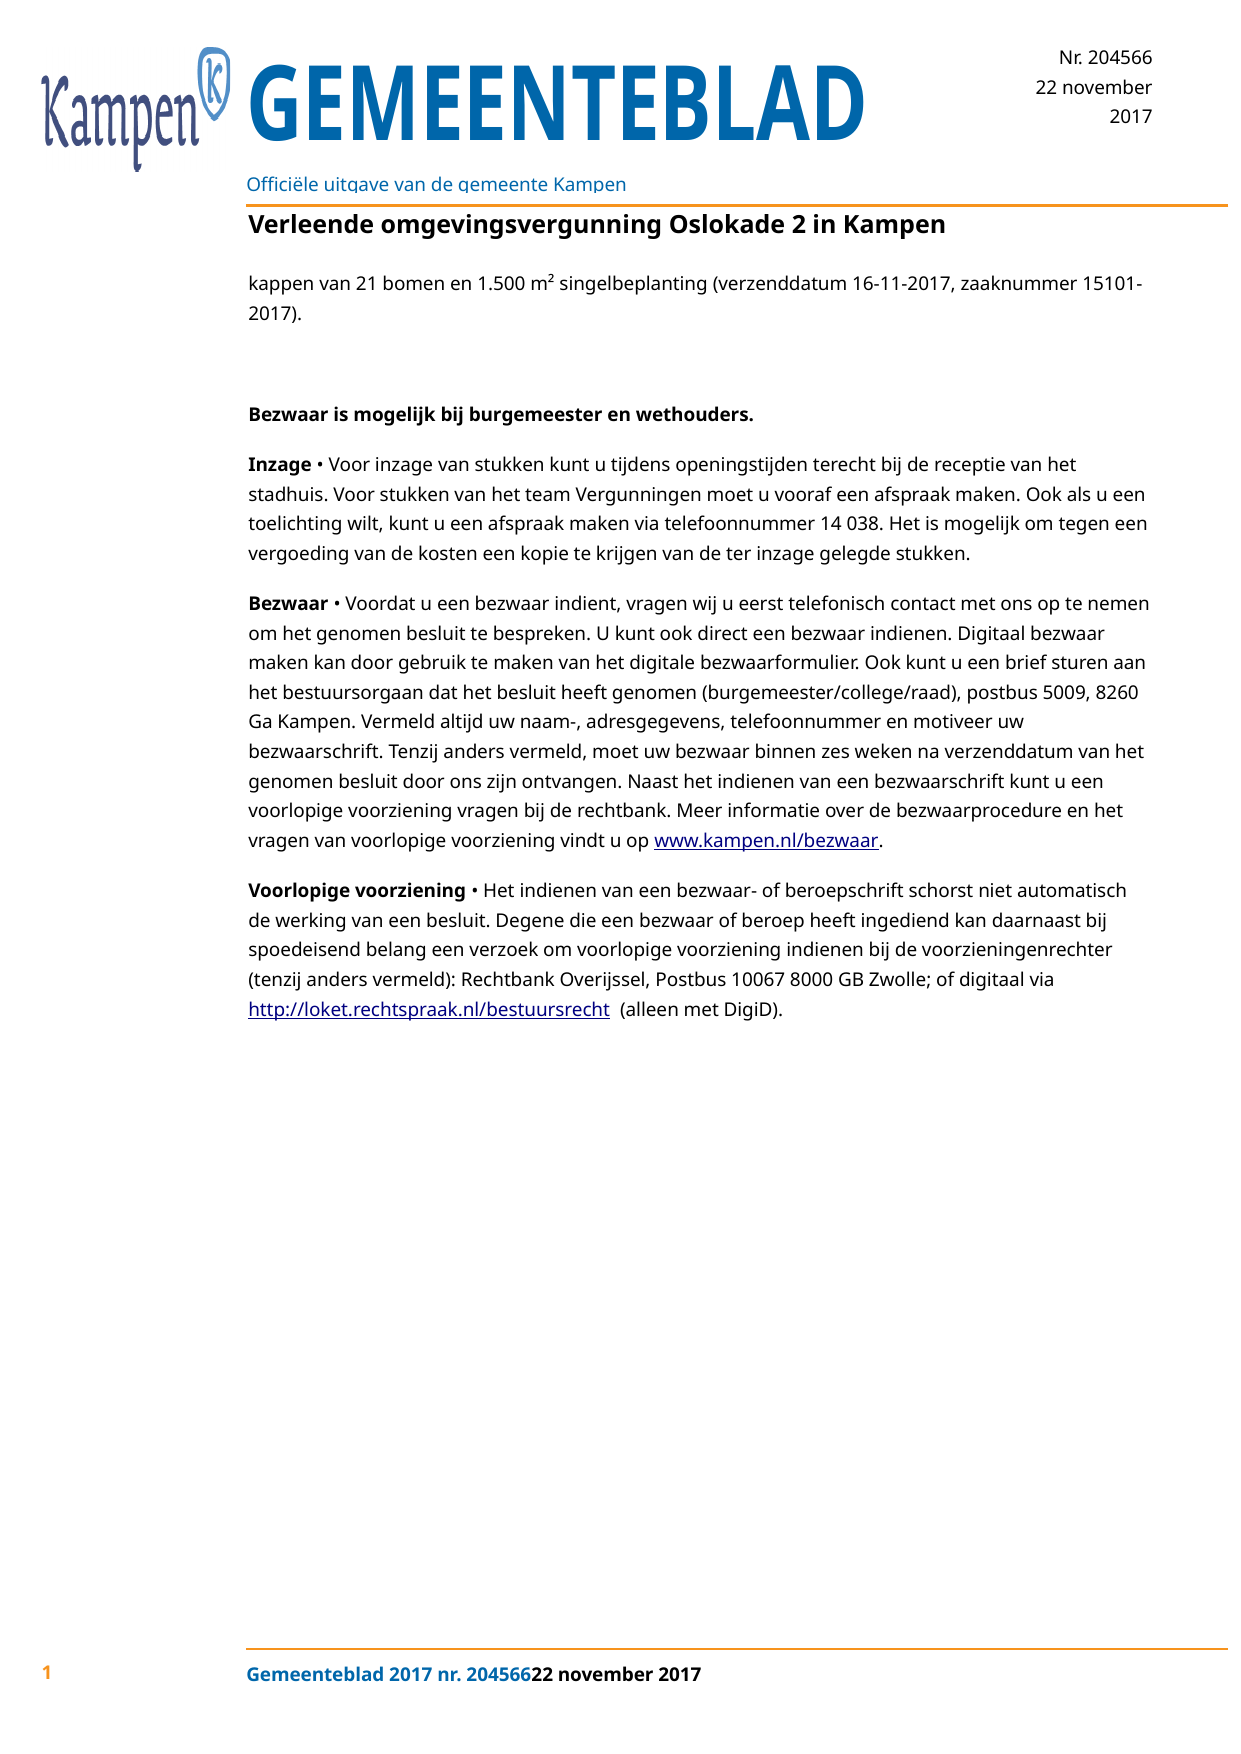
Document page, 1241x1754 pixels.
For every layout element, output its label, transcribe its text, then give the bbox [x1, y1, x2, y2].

picture [41, 47, 231, 172]
text Bezwaar • Voordat u een bezwaar indient, vragen wij u eerst telefonisch contact met ons op te nemen om het genomen besluit te bespreken. U kunt ook direct een bezwaar indienen. Digitaal bezwaar maken kan door gebruik te maken van het digitale bezwaarformulier. Ook kunt u een brief sturen aan het bestuursorgaan dat het besluit heeft genomen (burgemeester/college/raad), postbus 5009, 8260 Ga Kampen. Vermeld altijd uw naam-, adresgegevens, telefoonnummer en motiveer uw bezwaarschrift. Tenzij anders vermeld, moet uw bezwaar binnen zes weken na verzenddatum van het genomen besluit door ons zijn ontvangen. Naast het indienen van een bezwaarschrift kunt u een voorlopige voorziening vragen bij de rechtbank. Meer informatie over de bezwaarprocedure en het vragen van voorlopige voorziening vindt u op www.kampen.nl/bezwaar. [248, 590, 1152, 853]
text Voorlopige voorziening • Het indienen van een bezwaar- of beroepschrift schorst niet automatisch de werking van een besluit. Degene die een bezwaar of beroep heeft ingediend kan daarnaast bij spoedeisend belang een verzoek om voorlopige voorziening indienen bij de voorzieningenrechter (tenzij anders vermeld): Rechtbank Overijssel, Postbus 10067 8000 GB Zwolle; of digitaal via http://loket.rechtspraak.nl/bestuursrecht (alleen met DigiD). [248, 877, 1152, 1021]
text Verleende omgevingsvergunning Oslokade 2 in Kampen [248, 207, 1152, 241]
text Bezwaar is mogelijk bij burgemeester en wethouders. [248, 401, 1152, 426]
text kappen van 21 bomen en 1.500 m² singelbeplanting (verzenddatum 16-11-2017, zaaknummer 15101-2017). [248, 270, 1152, 326]
text Inzage • Voor inzage van stukken kunt u tijdens openingstijden terecht bij de receptie van het stadhuis. Voor stukken van het team Vergunningen moet u vooraf een afspraak maken. Ook als u een toelichting wilt, kunt u een afspraak maken via telefoonnummer 14 038. Het is mogelijk om tegen een vergoeding van de kosten een kopie te krijgen van de ter inzage gelegde stukken. [248, 451, 1152, 566]
